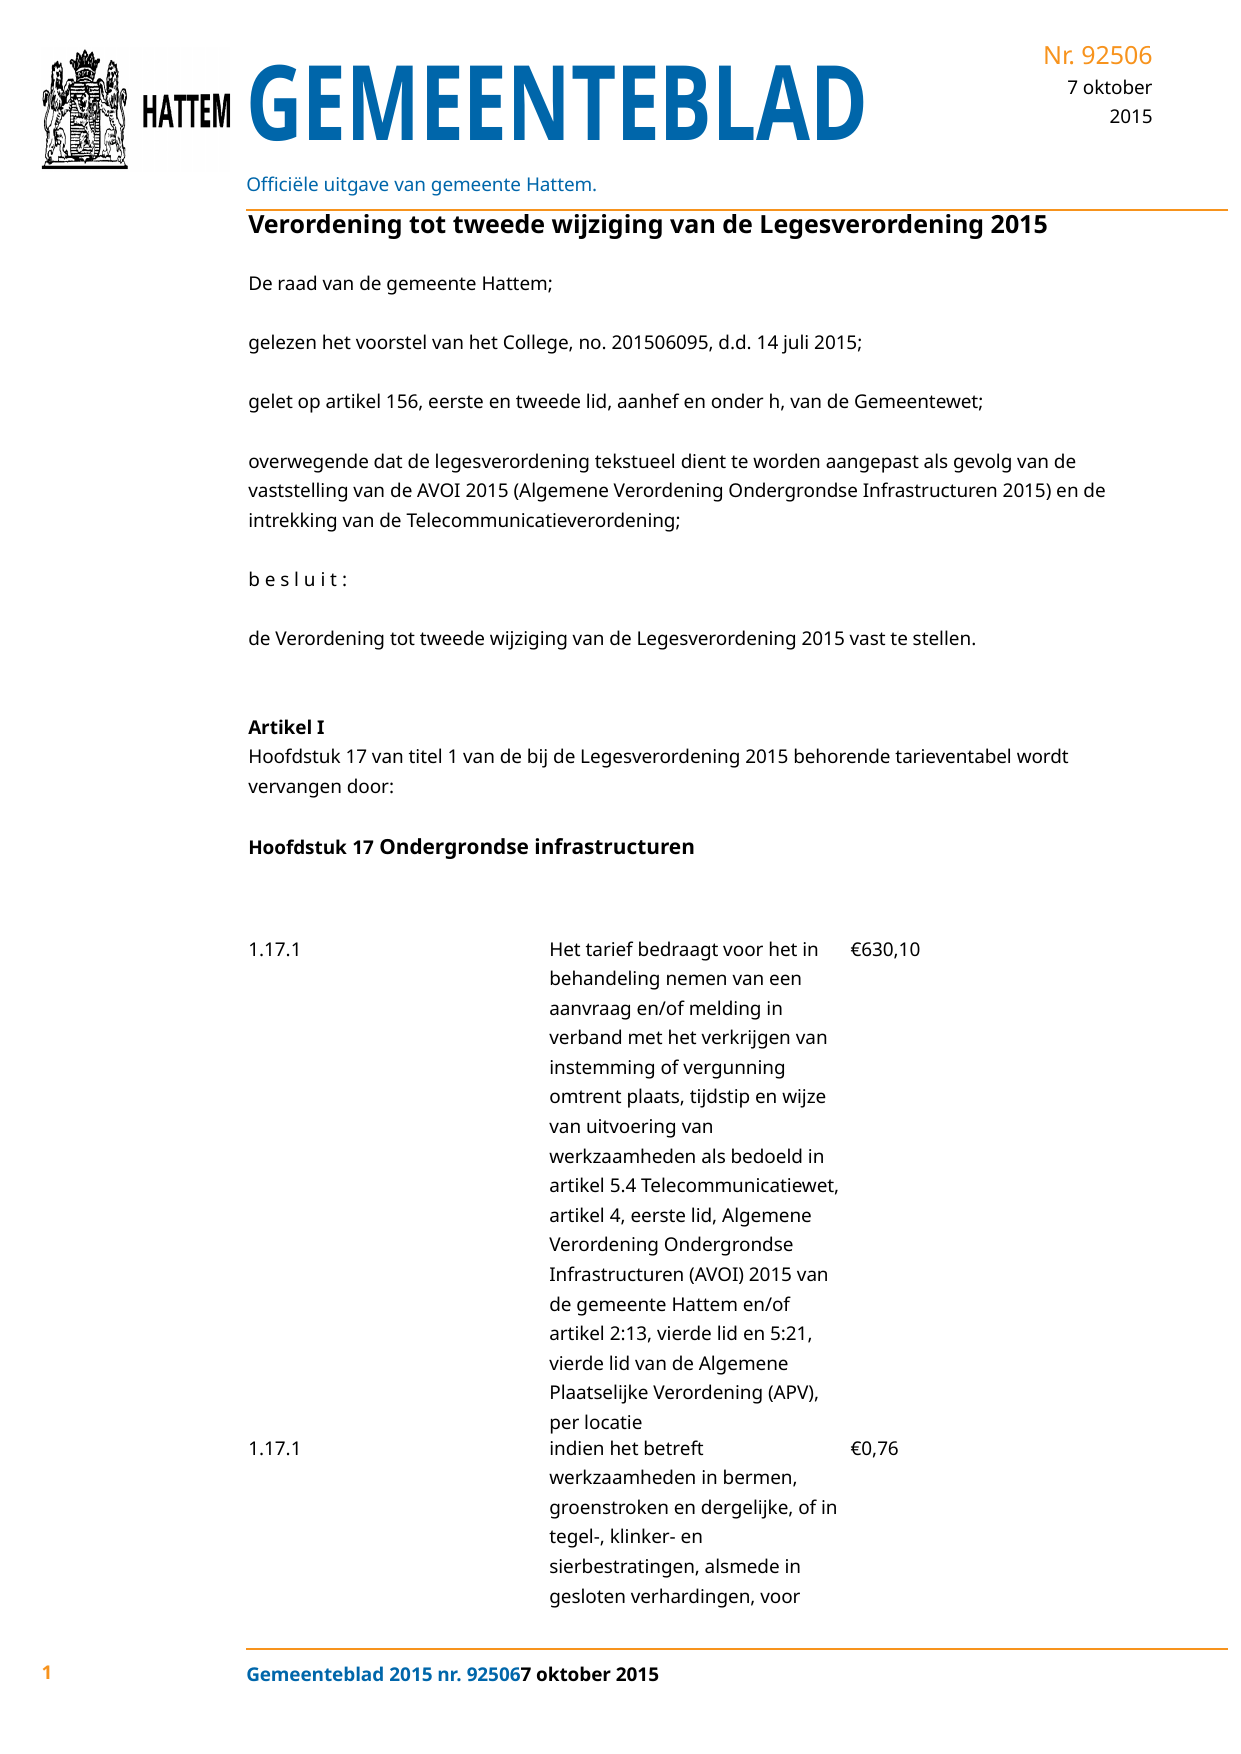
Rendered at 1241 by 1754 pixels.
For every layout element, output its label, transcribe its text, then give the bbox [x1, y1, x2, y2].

text Artikel I [248, 714, 1152, 740]
table_header 1.17.1 [248, 936, 549, 1435]
text de Verordening tot tweede wijziging van de Legesverordening 2015 vast te stellen. [248, 625, 1152, 651]
table_cell 1.17.1 [248, 1435, 549, 1608]
table_header Het tarief bedraagt voor het in behandeling nemen van een aanvraag en/of melding in verband met het verkrijgen van instemming of vergunning omtrent plaats, tijdstip en wijze van uitvoering van werkzaamheden als bedoeld in artikel 5.4 Telecommunicatiewet, artikel 4, eerste lid, Algemene Verordening Ondergrondse Infrastructuren (AVOI) 2015 van de gemeente Hattem en/of artikel 2:13, vierde lid en 5:21, vierde lid van de Algemene Plaatselijke Verordening (APV), per locatie [549, 936, 850, 1435]
table_header €630,10 [850, 936, 1152, 1435]
text gelet op artikel 156, eerste en tweede lid, aanhef en onder h, van de Gemeentewet; [248, 389, 1152, 414]
table_cell indien het betreft werkzaamheden in bermen, groenstroken en dergelijke, of in tegel-, klinker- en sierbestratingen, alsmede in gesloten verhardingen, voor [549, 1435, 850, 1608]
text Hoofdstuk 17 van titel 1 van de bij de Legesverordening 2015 behorende tarieventabel wordt vervangen door: [248, 744, 1152, 799]
text gelezen het voorstel van het College, no. 201506095, d.d. 14 juli 2015; [248, 329, 1152, 355]
text overwegende dat de legesverordening tekstueel dient te worden aangepast als gevolg van de vaststelling van de AVOI 2015 (Algemene Verordening Ondergrondse Infrastructuren 2015) en de intrekking van de Telecommunicatieverordening; [248, 448, 1152, 533]
text b e s l u i t : [248, 566, 1152, 592]
table_cell €0,76 [850, 1435, 1152, 1608]
text De raad van de gemeente Hattem; [248, 270, 1152, 296]
picture [41, 47, 231, 172]
text Verordening tot tweede wijziging van de Legesverordening 2015 [248, 211, 1152, 241]
text Hoofdstuk 17 Ondergrondse infrastructuren [248, 832, 1152, 861]
